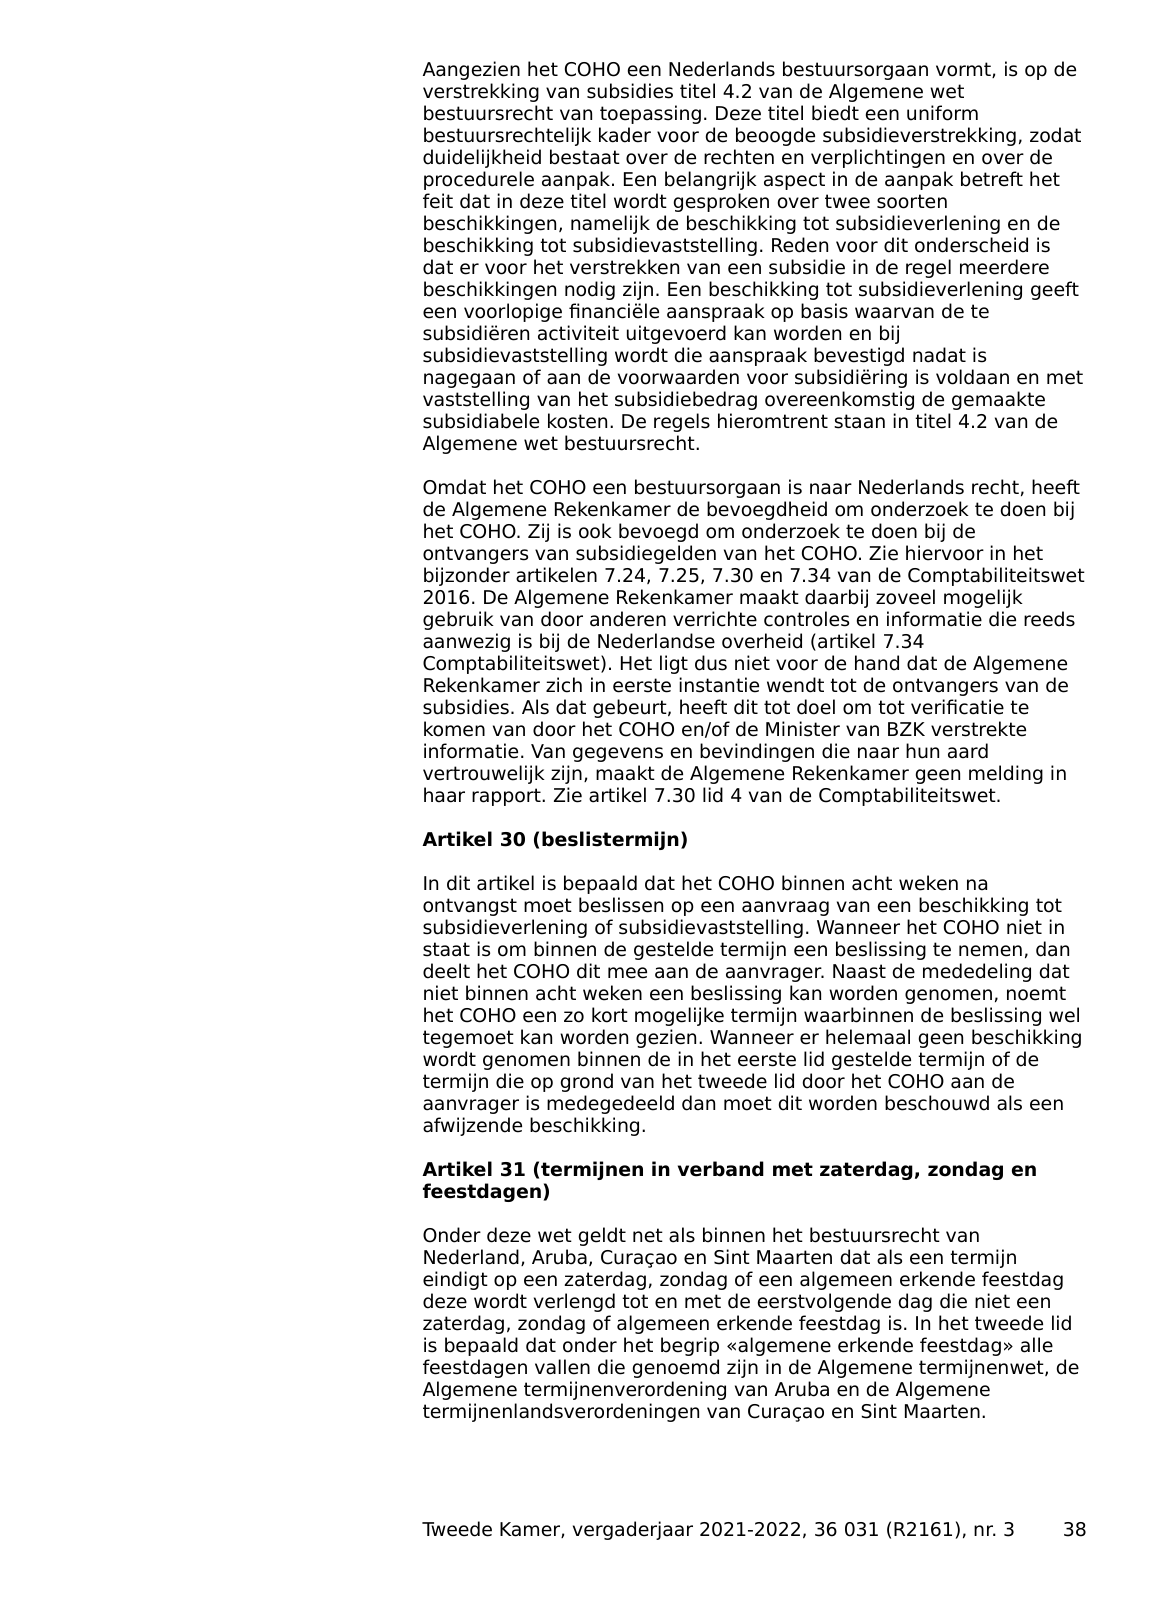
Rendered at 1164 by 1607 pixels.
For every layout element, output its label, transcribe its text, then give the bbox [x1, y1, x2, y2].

text Omdat het COHO een bestuursorgaan is naar Nederlands recht, heeft de Algemene Rekenkamer de bevoegdheid om onderzoek te doen bij het COHO. Zij is ook bevoegd om onderzoek te doen bij de ontvangers van subsidiegelden van het COHO. Zie hiervoor in het bijzonder artikelen 7.24, 7.25, 7.30 en 7.34 van de Comptabiliteitswet 2016. De Algemene Rekenkamer maakt daarbij zoveel mogelijk gebruik van door anderen verrichte controles en informatie die reeds aanwezig is bij de Nederlandse overheid (artikel 7.34 Comptabiliteitswet). Het ligt dus niet voor de hand dat de Algemene Rekenkamer zich in eerste instantie wendt tot de ontvangers van de subsidies. Als dat gebeurt, heeft dit tot doel om tot verificatie te komen van door het COHO en/of de Minister van BZK verstrekte informatie. Van gegevens en bevindingen die naar hun aard vertrouwelijk zijn, maakt de Algemene Rekenkamer geen melding in haar rapport. Zie artikel 7.30 lid 4 van de Comptabiliteitswet. [422, 477, 1087, 807]
text In dit artikel is bepaald dat het COHO binnen acht weken na ontvangst moet beslissen op een aanvraag van een beschikking tot subsidieverlening of subsidievaststelling. Wanneer het COHO niet in staat is om binnen de gestelde termijn een beslissing te nemen, dan deelt het COHO dit mee aan de aanvrager. Naast de mededeling dat niet binnen acht weken een beslissing kan worden genomen, noemt het COHO een zo kort mogelijke termijn waarbinnen de beslissing wel tegemoet kan worden gezien. Wanneer er helemaal geen beschikking wordt genomen binnen de in het eerste lid gestelde termijn of de termijn die op grond van het tweede lid door het COHO aan de aanvrager is medegedeeld dan moet dit worden beschouwd als een afwijzende beschikking. [422, 873, 1087, 1137]
subtitle Artikel 31 (termijnen in verband met zaterdag, zondag en feestdagen) [422, 1159, 1087, 1203]
text Aangezien het COHO een Nederlands bestuursorgaan vormt, is op de verstrekking van subsidies titel 4.2 van de Algemene wet bestuursrecht van toepassing. Deze titel biedt een uniform bestuursrechtelijk kader voor de beoogde subsidieverstrekking, zodat duidelijkheid bestaat over de rechten en verplichtingen en over de procedurele aanpak. Een belangrijk aspect in de aanpak betreft het feit dat in deze titel wordt gesproken over twee soorten beschikkingen, namelijk de beschikking tot subsidieverlening en de beschikking tot subsidievaststelling. Reden voor dit onderscheid is dat er voor het verstrekken van een subsidie in de regel meerdere beschikkingen nodig zijn. Een beschikking tot subsidieverlening geeft een voorlopige financiële aanspraak op basis waarvan de te subsidiëren activiteit uitgevoerd kan worden en bij subsidievaststelling wordt die aanspraak bevestigd nadat is nagegaan of aan de voorwaarden voor subsidiëring is voldaan en met vaststelling van het subsidiebedrag overeenkomstig de gemaakte subsidiabele kosten. De regels hieromtrent staan in titel 4.2 van de Algemene wet bestuursrecht. [422, 59, 1087, 455]
text Onder deze wet geldt net als binnen het bestuursrecht van Nederland, Aruba, Curaçao en Sint Maarten dat als een termijn eindigt op een zaterdag, zondag of een algemeen erkende feestdag deze wordt verlengd tot en met de eerstvolgende dag die niet een zaterdag, zondag of algemeen erkende feestdag is. In het tweede lid is bepaald dat onder het begrip «algemene erkende feestdag» alle feestdagen vallen die genoemd zijn in de Algemene termijnenwet, de Algemene termijnenverordening van Aruba en de Algemene termijnenlandsverordeningen van Curaçao en Sint Maarten. [422, 1225, 1087, 1423]
subtitle Artikel 30 (beslistermijn) [422, 829, 1087, 851]
